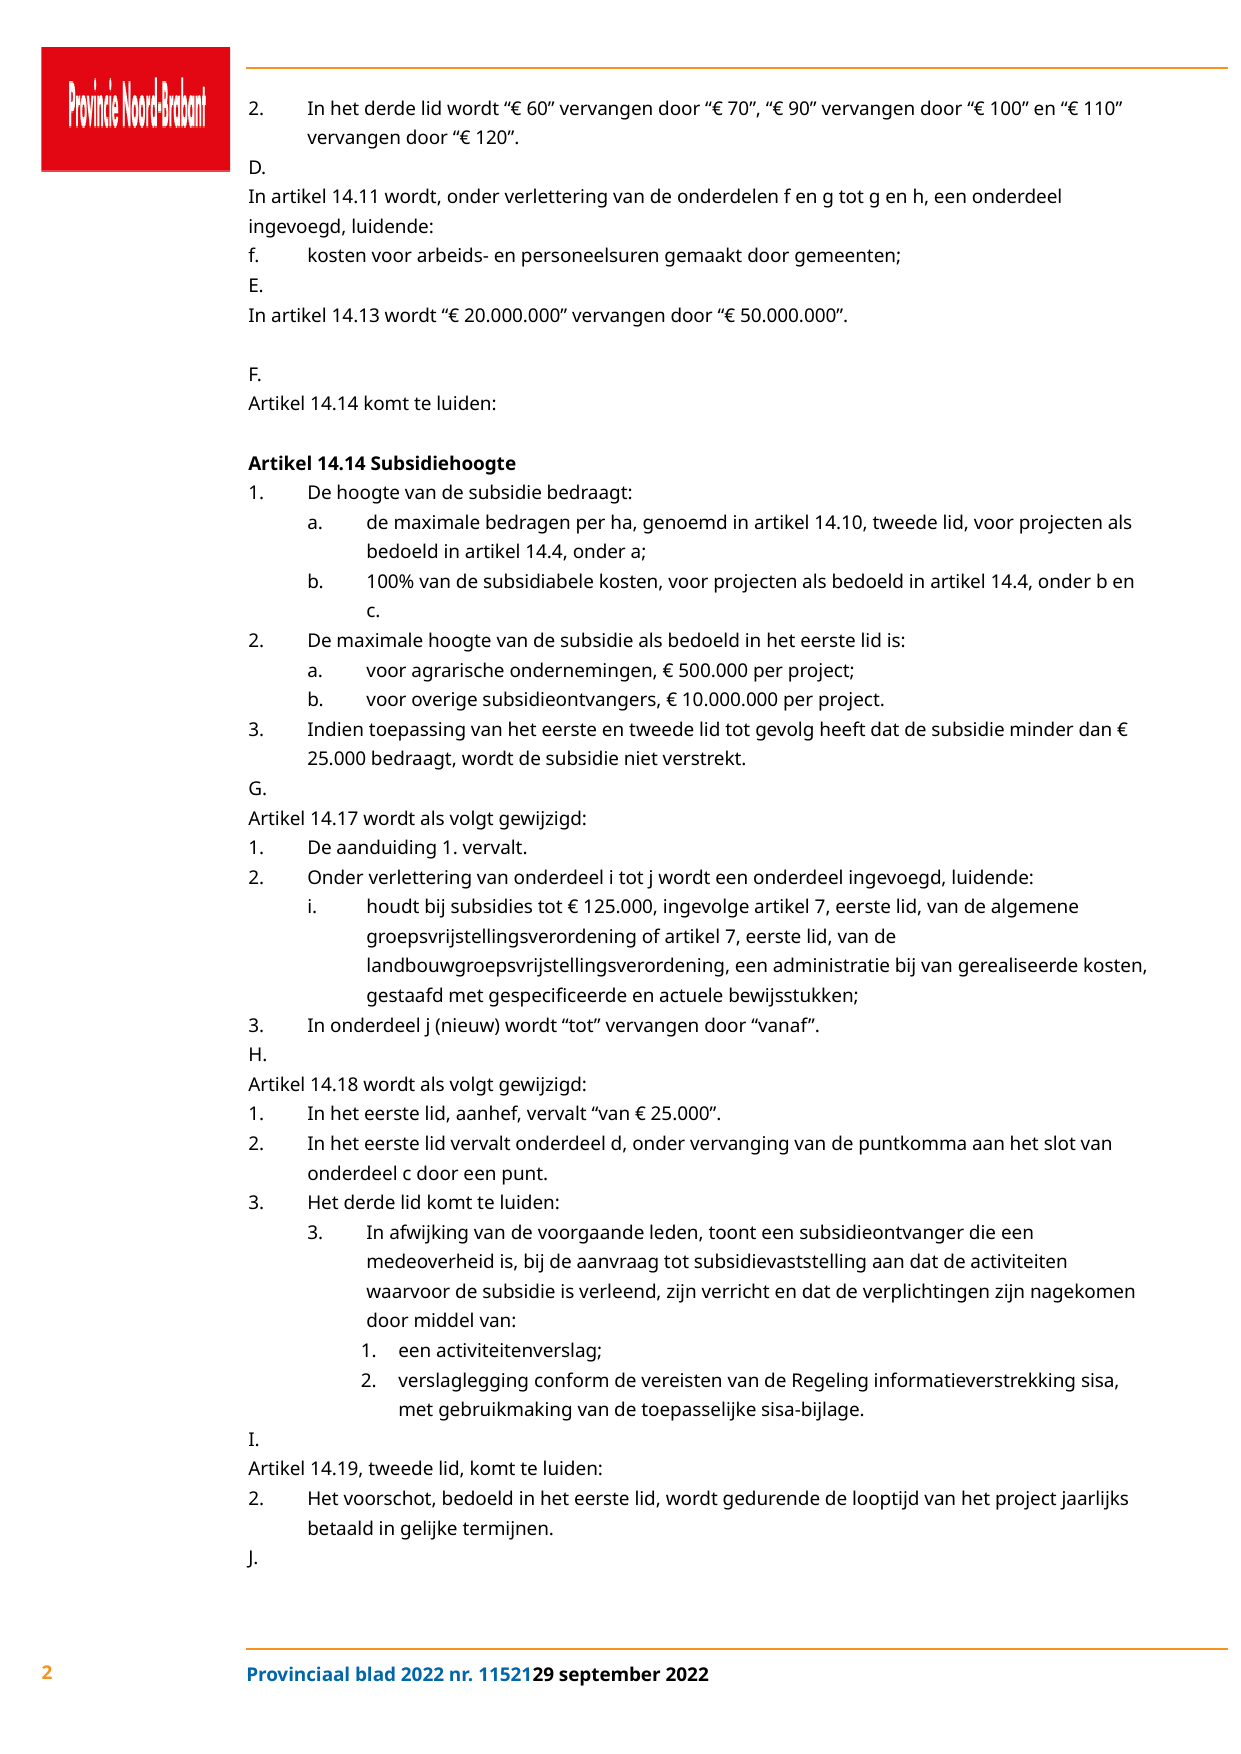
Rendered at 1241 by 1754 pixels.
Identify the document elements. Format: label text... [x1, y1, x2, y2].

text Artikel 14.14 komt te luiden: [248, 391, 1152, 416]
text E. [248, 272, 1152, 298]
list voor agrarische ondernemingen, € 500.000 per project; [307, 657, 1152, 683]
list de maximale bedragen per ha, genoemd in artikel 14.10, tweede lid, voor projecten als bedoeld in artikel 14.4, onder a; [307, 509, 1152, 564]
picture [41, 47, 231, 172]
list In het eerste lid, aanhef, vervalt “van € 25.000”. [248, 1101, 1152, 1126]
text I. [248, 1426, 1152, 1452]
text Artikel 14.18 wordt als volgt gewijzigd: [248, 1071, 1152, 1097]
list De maximale hoogte van de subsidie als bedoeld in het eerste lid is: [248, 627, 1152, 653]
text Artikel 14.14 Subsidiehoogte [248, 450, 1152, 476]
list Onder verlettering van onderdeel i tot j wordt een onderdeel ingevoegd, luidende: [248, 864, 1152, 890]
list 100% van de subsidiabele kosten, voor projecten als bedoeld in artikel 14.4, onder b en c. [307, 568, 1152, 623]
text In artikel 14.13 wordt “€ 20.000.000” vervangen door “€ 50.000.000”. [248, 302, 1152, 328]
list De hoogte van de subsidie bedraagt: [248, 479, 1152, 505]
list De aanduiding 1. vervalt. [248, 834, 1152, 860]
list In het derde lid wordt “€ 60” vervangen door “€ 70”, “€ 90” vervangen door “€ 100” en “€ 110” vervangen door “€ 120”. [248, 95, 1152, 150]
text In artikel 14.11 wordt, onder verlettering van de onderdelen f en g tot g en h, een onderdeel ingevoegd, luidende: [248, 183, 1152, 239]
text Artikel 14.17 wordt als volgt gewijzigd: [248, 805, 1152, 831]
text H. [248, 1041, 1152, 1067]
text J. [248, 1544, 1152, 1570]
text D. [248, 154, 1152, 180]
text F. [248, 361, 1152, 387]
list voor overige subsidieontvangers, € 10.000.000 per project. [307, 686, 1152, 712]
list kosten voor arbeids- en personeelsuren gemaakt door gemeenten; [248, 243, 1152, 268]
list verslaglegging conform de vereisten van de Regeling informatieverstrekking sisa, met gebruikmaking van de toepasselijke sisa-bijlage. [361, 1367, 1152, 1422]
list In afwijking van de voorgaande leden, toont een subsidieontvanger die een medeoverheid is, bij de aanvraag tot subsidievaststelling aan dat de activiteiten waarvoor de subsidie is verleend, zijn verricht en dat de verplichtingen zijn nagekomen door middel van: [307, 1219, 1152, 1333]
list een activiteitenverslag; [361, 1337, 1152, 1363]
list Indien toepassing van het eerste en tweede lid tot gevolg heeft dat de subsidie minder dan € 25.000 bedraagt, wordt de subsidie niet verstrekt. [248, 716, 1152, 771]
text G. [248, 775, 1152, 801]
list Het derde lid komt te luiden: [248, 1189, 1152, 1215]
list houdt bij subsidies tot € 125.000, ingevolge artikel 7, eerste lid, van de algemene groepsvrijstellingsverordening of artikel 7, eerste lid, van de landbouwgroepsvrijstellingsverordening, een administratie bij van gerealiseerde kosten, gestaafd met gespecificeerde en actuele bewijsstukken; [307, 893, 1152, 1008]
text Artikel 14.19, tweede lid, komt te luiden: [248, 1456, 1152, 1481]
list In onderdeel j (nieuw) wordt “tot” vervangen door “vanaf”. [248, 1012, 1152, 1038]
list In het eerste lid vervalt onderdeel d, onder vervanging van de puntkomma aan het slot van onderdeel c door een punt. [248, 1130, 1152, 1186]
list Het voorschot, bedoeld in het eerste lid, wordt gedurende de looptijd van het project jaarlijks betaald in gelijke termijnen. [248, 1485, 1152, 1541]
